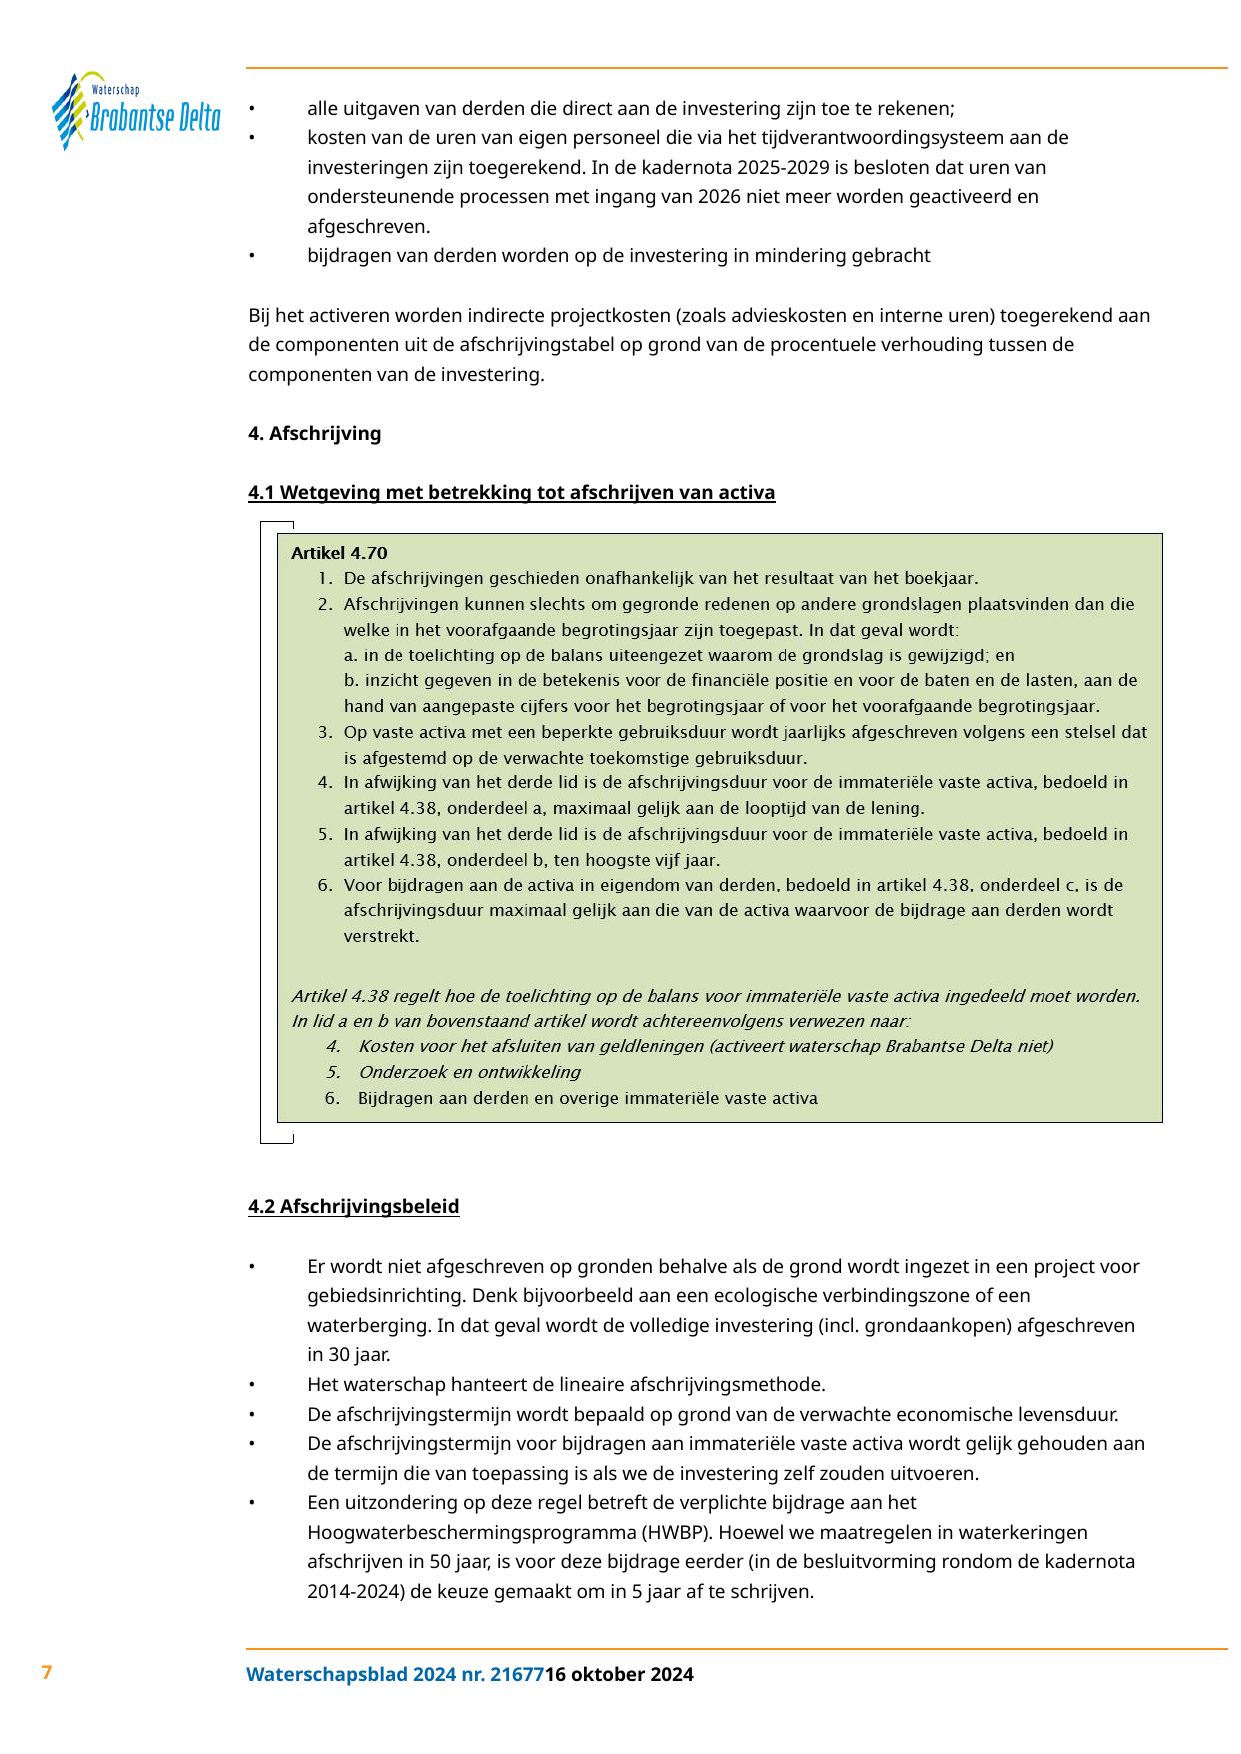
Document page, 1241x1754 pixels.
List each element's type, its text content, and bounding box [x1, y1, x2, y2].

picture [268, 529, 1173, 1134]
list Een uitzondering op deze regel betreft de verplichte bijdrage aan het Hoogwaterbeschermingsprogramma (HWBP). Hoewel we maatregelen in waterkeringen afschrijven in 50 jaar, is voor deze bijdrage eerder (in de besluitvorming rondom de kadernota 2014-2024) de keuze gemaakt om in 5 jaar af te schrijven. [248, 1489, 1152, 1604]
text 4. Afschrijving [248, 420, 1152, 446]
list Er wordt niet afgeschreven op gronden behalve als de grond wordt ingezet in een project voor gebiedsinrichting. Denk bijvoorbeeld aan een ecologische verbindingszone of een waterberging. In dat geval wordt de volledige investering (incl. grondaankopen) afgeschreven in 30 jaar. [248, 1253, 1152, 1367]
list De afschrijvingstermijn wordt bepaald op grond van de verwachte economische levensduur. [248, 1401, 1152, 1427]
text 4.1 Wetgeving met betrekking tot afschrijven van activa [248, 479, 1152, 505]
text Bij het activeren worden indirecte projectkosten (zoals advieskosten en interne uren) toegerekend aan de componenten uit de afschrijvingstabel op grond van de procentuele verhouding tussen de componenten van de investering. [248, 302, 1152, 387]
list kosten van de uren van eigen personeel die via het tijdverantwoordingsysteem aan de investeringen zijn toegerekend. In de kadernota 2025-2029 is besloten dat uren van ondersteunende processen met ingang van 2026 niet meer worden geactiveerd en afgeschreven. [248, 124, 1152, 239]
picture [41, 47, 231, 172]
list De afschrijvingstermijn voor bijdragen aan immateriële vaste activa wordt gelijk gehouden aan de termijn die van toepassing is als we de investering zelf zouden uitvoeren. [248, 1430, 1152, 1486]
list alle uitgaven van derden die direct aan de investering zijn toe te rekenen; [248, 95, 1152, 121]
list Het waterschap hanteert de lineaire afschrijvingsmethode. [248, 1371, 1152, 1397]
text 4.2 Afschrijvingsbeleid [248, 1194, 1152, 1219]
list bijdragen van derden worden op de investering in mindering gebracht [248, 243, 1152, 268]
